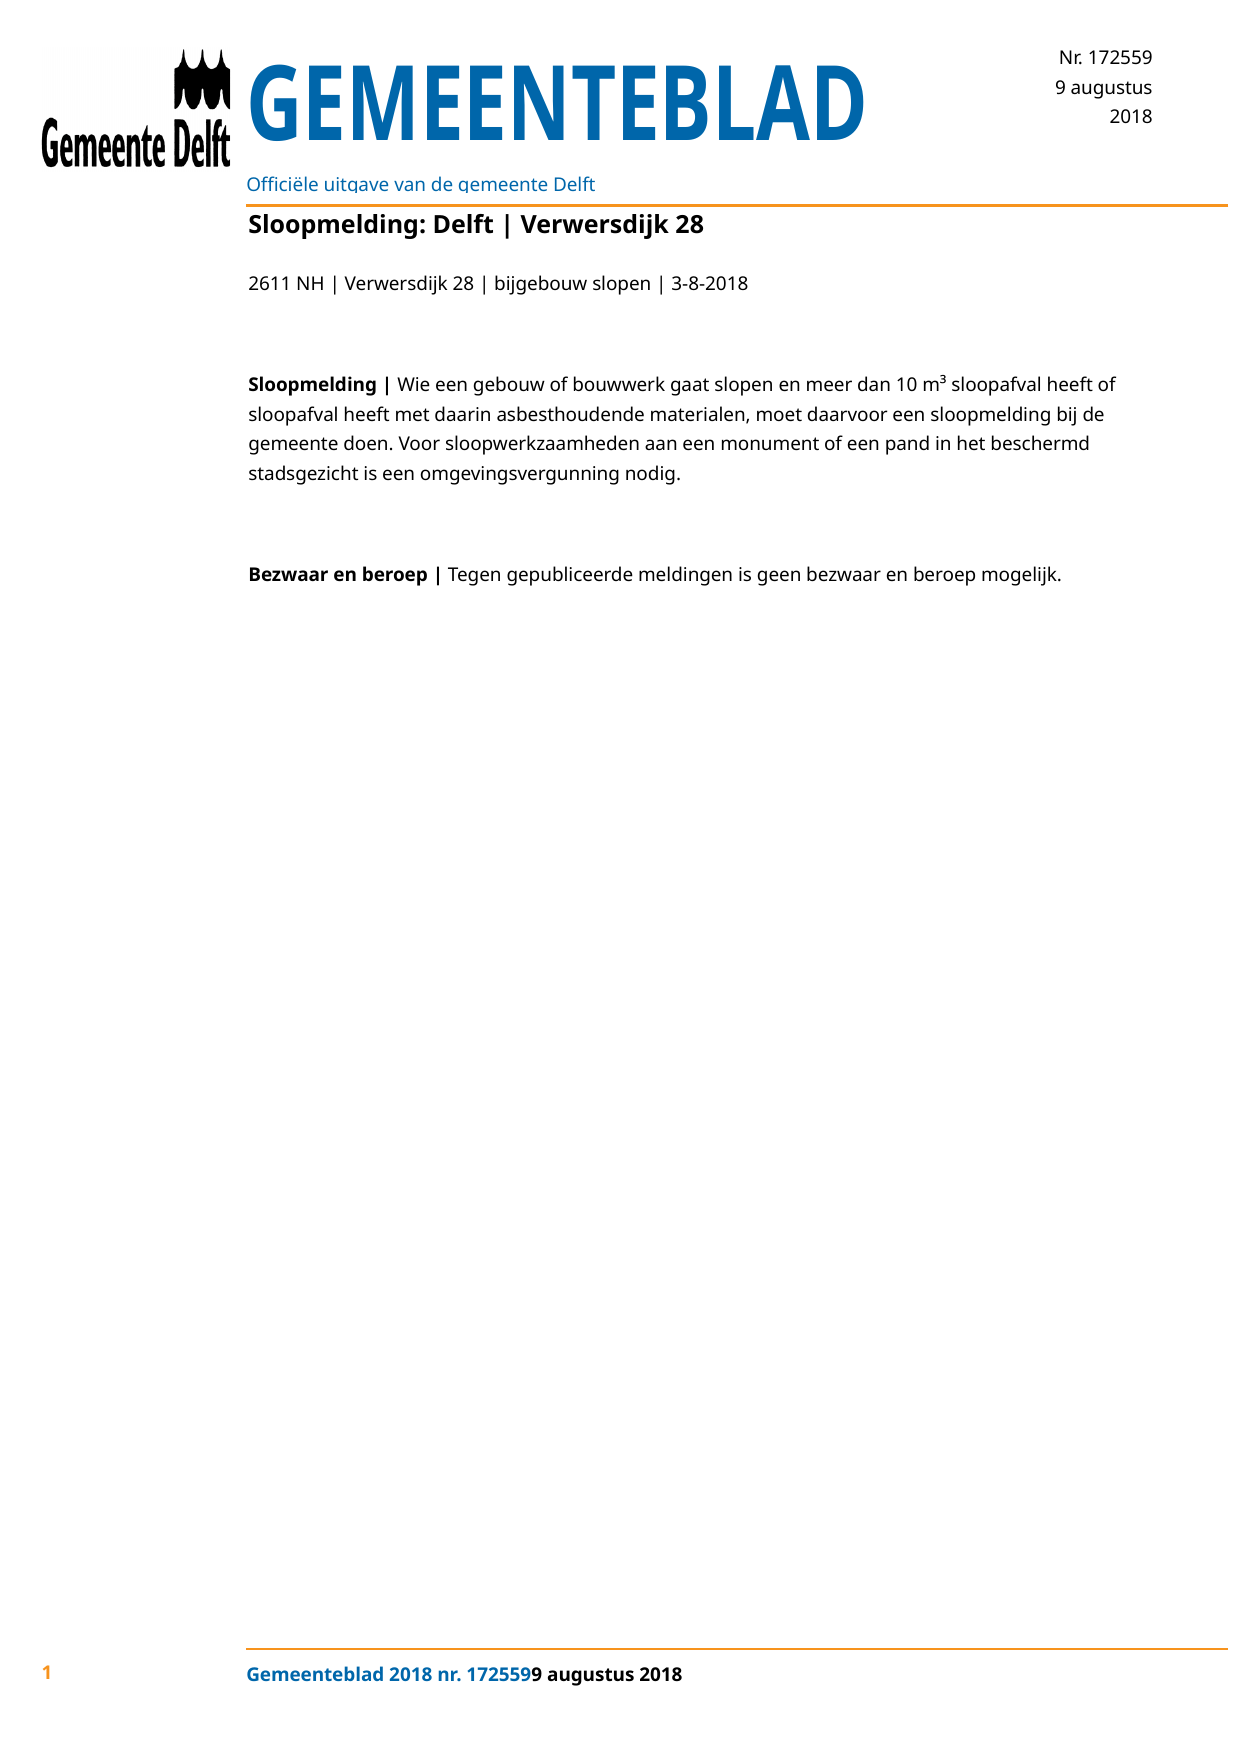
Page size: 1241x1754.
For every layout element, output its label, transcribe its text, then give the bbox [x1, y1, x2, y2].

text Bezwaar en beroep | Tegen gepubliceerde meldingen is geen bezwaar en beroep mogelijk. [248, 561, 1152, 586]
picture [41, 47, 231, 172]
text Sloopmelding: Delft | Verwersdijk 28 [248, 207, 1152, 241]
text 2611 NH | Verwersdijk 28 | bijgebouw slopen | 3-8-2018 [248, 270, 1152, 296]
text Sloopmelding | Wie een gebouw of bouwwerk gaat slopen en meer dan 10 m³ sloopafval heeft of sloopafval heeft met daarin asbesthoudende materialen, moet daarvoor een sloopmelding bij de gemeente doen. Voor sloopwerkzaamheden aan een monument of een pand in het beschermd stadsgezicht is een omgevingsvergunning nodig. [248, 371, 1152, 486]
